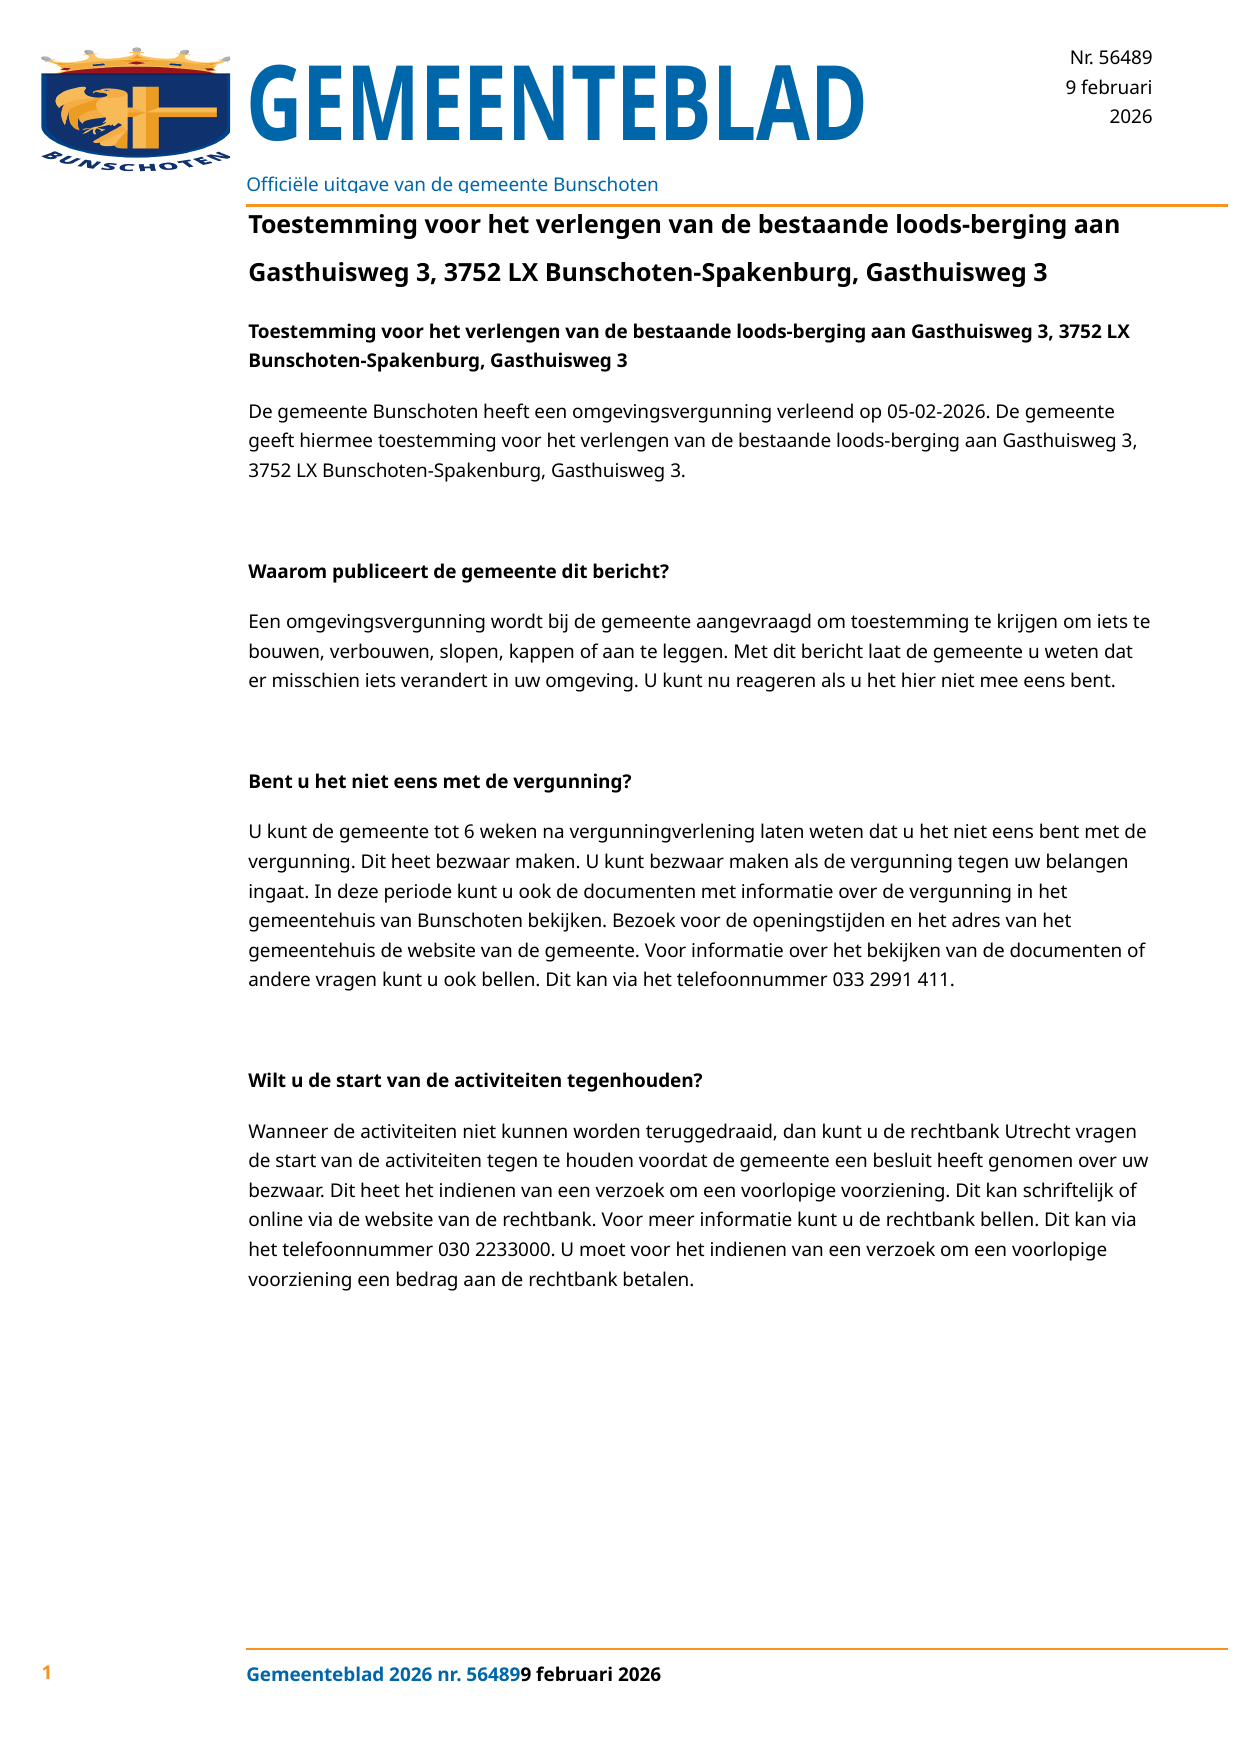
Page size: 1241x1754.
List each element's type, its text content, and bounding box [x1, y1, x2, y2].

text Wilt u de start van de activiteiten tegenhouden? [248, 1067, 1152, 1093]
picture [41, 47, 231, 172]
text Toestemming voor het verlengen van de bestaande loods-berging aan Gasthuisweg 3, 3752 LX Bunschoten-Spakenburg, Gasthuisweg 3 [248, 207, 1152, 288]
text Een omgevingsvergunning wordt bij de gemeente aangevraagd om toestemming te krijgen om iets te bouwen, verbouwen, slopen, kappen of aan te leggen. Met dit bericht laat de gemeente u weten dat er misschien iets verandert in uw omgeving. U kunt nu reageren als u het hier niet mee eens bent. [248, 608, 1152, 693]
text Wanneer de activiteiten niet kunnen worden teruggedraaid, dan kunt u de rechtbank Utrecht vragen de start van de activiteiten tegen te houden voordat de gemeente een besluit heeft genomen over uw bezwaar. Dit heet het indienen van een verzoek om een voorlopige voorziening. Dit kan schriftelijk of online via de website van de rechtbank. Voor meer informatie kunt u de rechtbank bellen. Dit kan via het telefoonnummer 030 2233000. U moet voor het indienen van een verzoek om een voorlopige voorziening een bedrag aan de rechtbank betalen. [248, 1118, 1152, 1292]
text Waarom publiceert de gemeente dit bericht? [248, 558, 1152, 584]
text Toestemming voor het verlengen van de bestaande loods-berging aan Gasthuisweg 3, 3752 LX Bunschoten-Spakenburg, Gasthuisweg 3 [248, 318, 1152, 373]
text U kunt de gemeente tot 6 weken na vergunningverlening laten weten dat u het niet eens bent met de vergunning. Dit heet bezwaar maken. U kunt bezwaar maken als de vergunning tegen uw belangen ingaat. In deze periode kunt u ook de documenten met informatie over de vergunning in het gemeentehuis van Bunschoten bekijken. Bezoek voor de openingstijden en het adres van het gemeentehuis de website van de gemeente. Voor informatie over het bekijken van de documenten of andere vragen kunt u ook bellen. Dit kan via het telefoonnummer 033 2991 411. [248, 819, 1152, 992]
text Bent u het niet eens met de vergunning? [248, 768, 1152, 794]
text De gemeente Bunschoten heeft een omgevingsvergunning verleend op 05-02-2026. De gemeente geeft hiermee toestemming voor het verlengen van de bestaande loods-berging aan Gasthuisweg 3, 3752 LX Bunschoten-Spakenburg, Gasthuisweg 3. [248, 398, 1152, 483]
